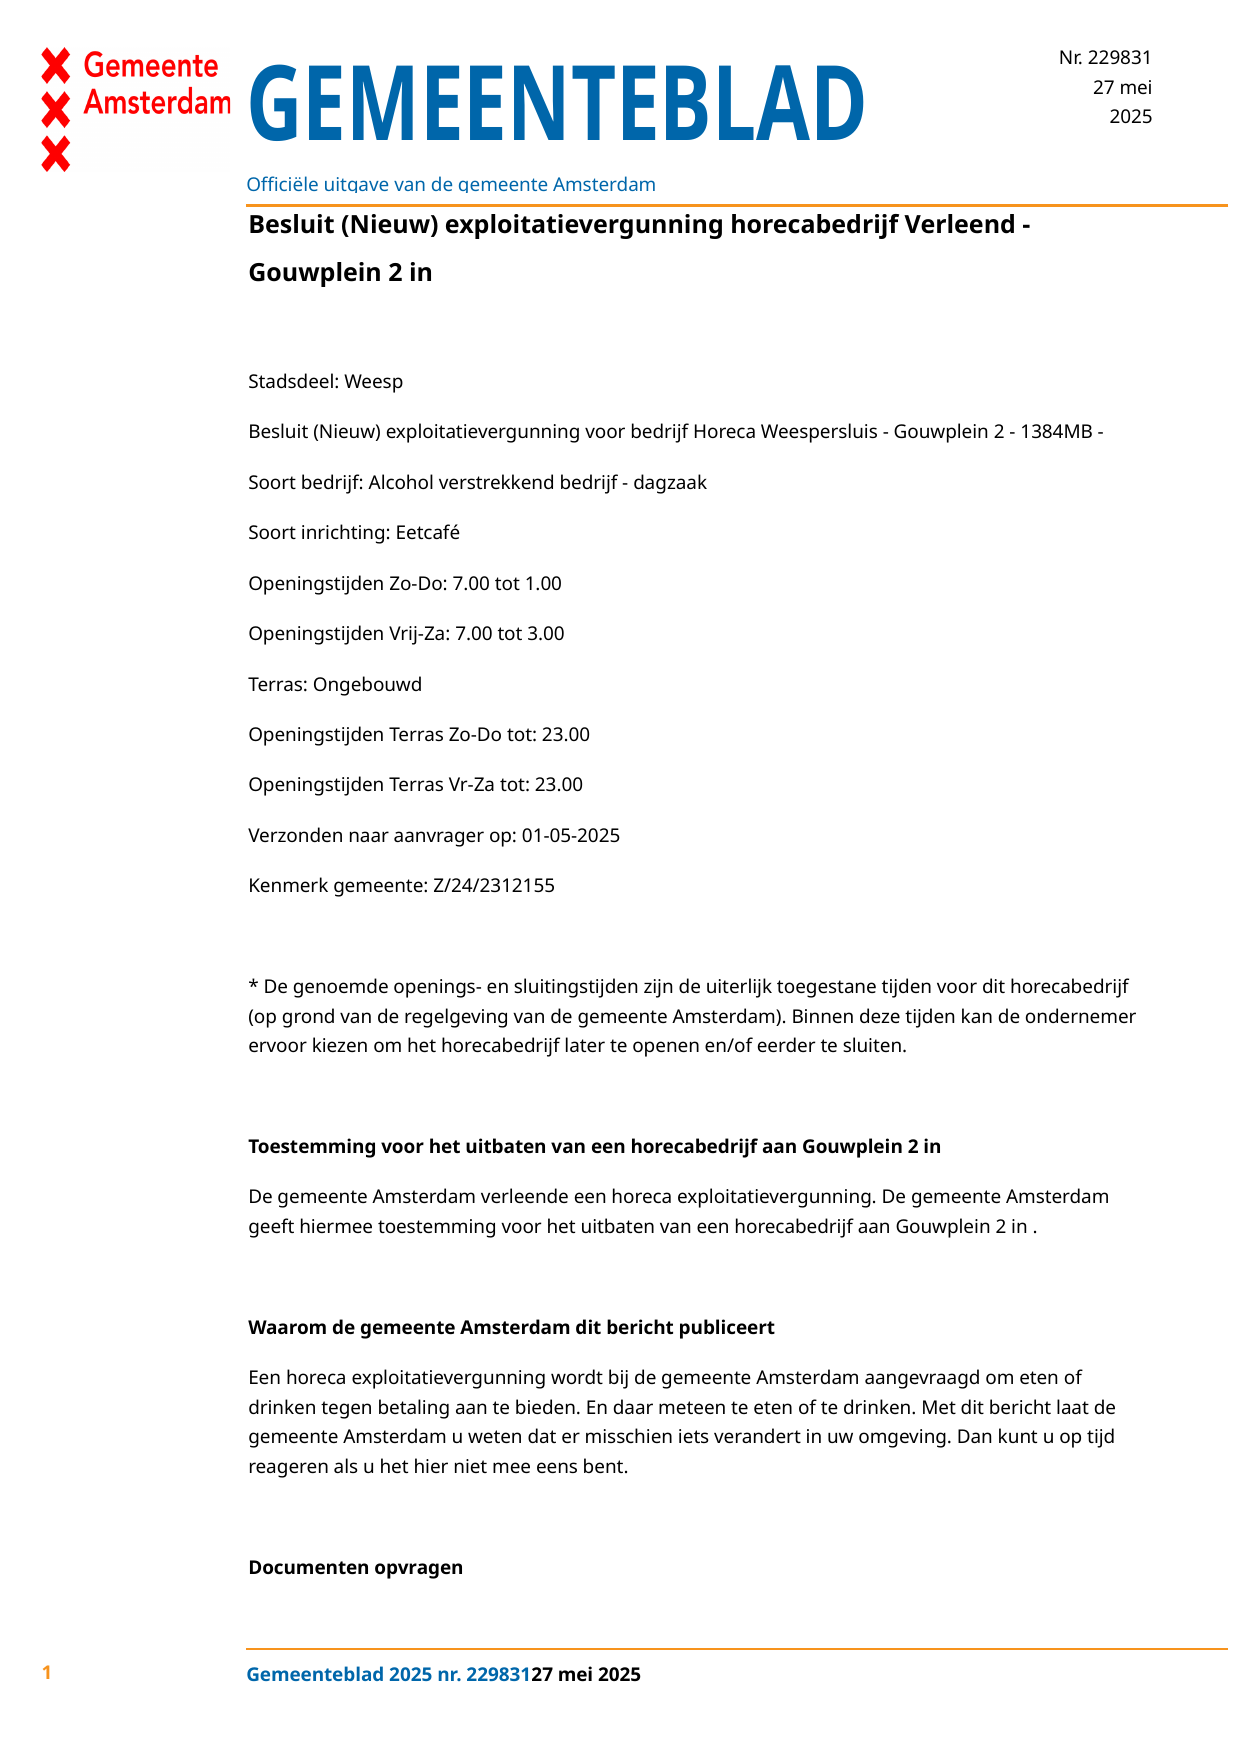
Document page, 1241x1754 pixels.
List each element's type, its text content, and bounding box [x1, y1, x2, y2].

text Besluit (Nieuw) exploitatievergunning horecabedrijf Verleend - Gouwplein 2 in [248, 207, 1152, 288]
text Openingstijden Terras Vr-Za tot: 23.00 [248, 772, 1152, 797]
text Openingstijden Terras Zo-Do tot: 23.00 [248, 721, 1152, 747]
text Een horeca exploitatievergunning wordt bij de gemeente Amsterdam aangevraagd om eten of drinken tegen betaling aan te bieden. En daar meteen te eten of te drinken. Met dit bericht laat de gemeente Amsterdam u weten dat er misschien iets verandert in uw omgeving. Dan kunt u op tijd reageren als u het hier niet mee eens bent. [248, 1364, 1152, 1479]
text Openingstijden Vrij-Za: 7.00 tot 3.00 [248, 620, 1152, 646]
text Soort inrichting: Eetcafé [248, 519, 1152, 545]
text Stadsdeel: Weesp [248, 368, 1152, 394]
text Terras: Ongebouwd [248, 671, 1152, 697]
text Soort bedrijf: Alcohol verstrekkend bedrijf - dagzaak [248, 469, 1152, 495]
text Besluit (Nieuw) exploitatievergunning voor bedrijf Horeca Weespersluis - Gouwplein 2 - 1384MB - [248, 419, 1152, 444]
text Documenten opvragen [248, 1554, 1152, 1580]
text Verzonden naar aanvrager op: 01-05-2025 [248, 822, 1152, 848]
text De gemeente Amsterdam verleende een horeca exploitatievergunning. De gemeente Amsterdam geeft hiermee toestemming voor het uitbaten van een horecabedrijf aan Gouwplein 2 in . [248, 1184, 1152, 1239]
text Waarom de gemeente Amsterdam dit bericht publiceert [248, 1314, 1152, 1340]
text * De genoemde openings- en sluitingstijden zijn de uiterlijk toegestane tijden voor dit horecabedrijf (op grond van de regelgeving van de gemeente Amsterdam). Binnen deze tijden kan de ondernemer ervoor kiezen om het horecabedrijf later te openen en/of eerder te sluiten. [248, 973, 1152, 1058]
text Toestemming voor het uitbaten van een horecabedrijf aan Gouwplein 2 in [248, 1133, 1152, 1159]
text Kenmerk gemeente: Z/24/2312155 [248, 872, 1152, 898]
text Openingstijden Zo-Do: 7.00 tot 1.00 [248, 570, 1152, 596]
picture [41, 47, 231, 172]
